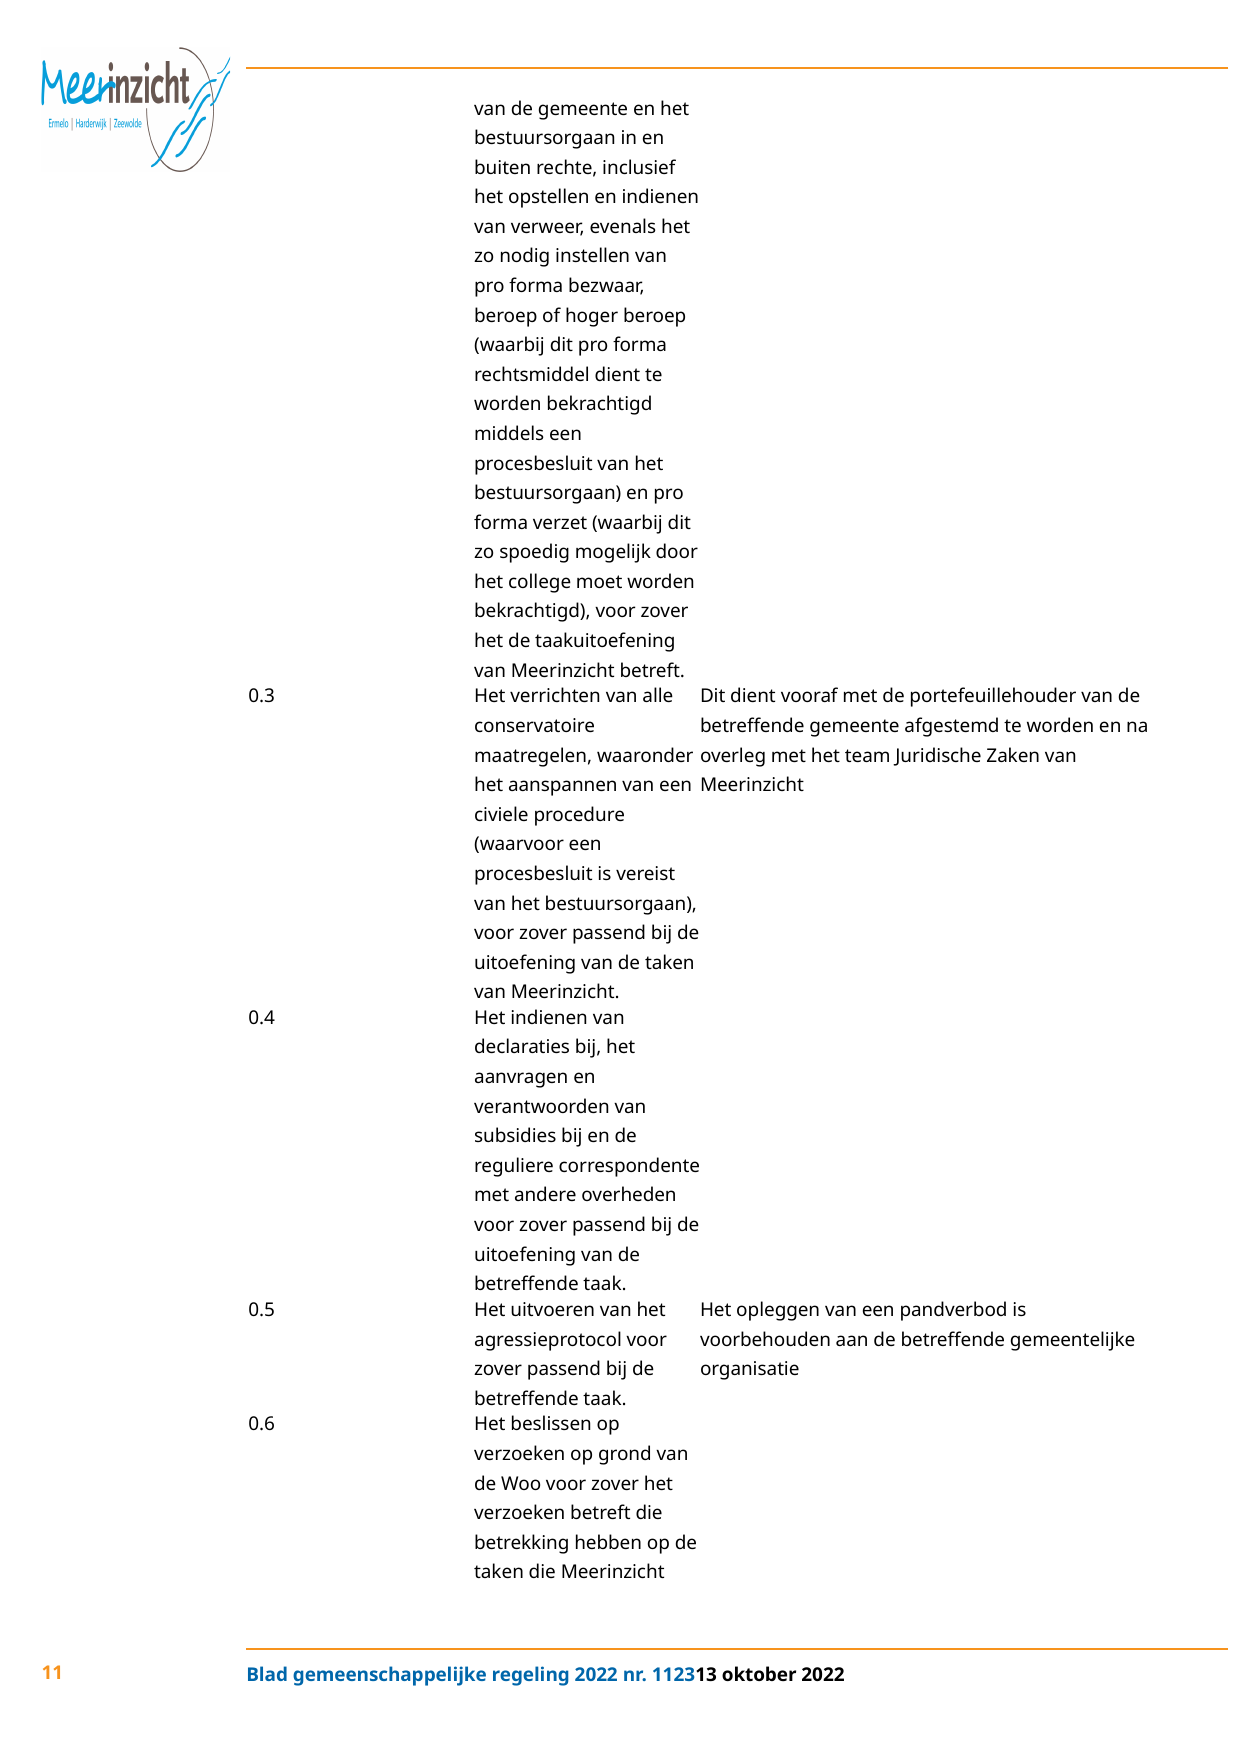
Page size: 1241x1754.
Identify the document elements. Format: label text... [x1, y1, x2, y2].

table_cell 0.5 [248, 1296, 474, 1411]
table_cell Het uitvoeren van het agressieprotocol voor zover passend bij de betreffende taak. [474, 1296, 700, 1411]
table_cell Het verrichten van alle conservatoire maatregelen, waaronder het aanspannen van een civiele procedure (waarvoor een procesbesluit is vereist van het bestuursorgaan), voor zover passend bij de uitoefening van de taken van Meerinzicht. [474, 683, 700, 1004]
table_cell [248, 95, 474, 683]
table_cell [700, 95, 1152, 683]
picture [41, 47, 231, 172]
table_cell Het indienen van declaraties bij, het aanvragen en verantwoorden van subsidies bij en de reguliere correspondente met andere overheden voor zover passend bij de uitoefening van de betreffende taak. [474, 1004, 700, 1296]
table_cell van de gemeente en het bestuursorgaan in en buiten rechte, inclusief het opstellen en indienen van verweer, evenals het zo nodig instellen van pro forma bezwaar, beroep of hoger beroep (waarbij dit pro forma rechtsmiddel dient te worden bekrachtigd middels een procesbesluit van het bestuursorgaan) en pro forma verzet (waarbij dit zo spoedig mogelijk door het college moet worden bekrachtigd), voor zover het de taakuitoefening van Meerinzicht betreft. [474, 95, 700, 683]
table_cell Dit dient vooraf met de portefeuillehouder van de betreffende gemeente afgestemd te worden en na overleg met het team Juridische Zaken van Meerinzicht [700, 683, 1152, 1004]
table_cell [700, 1411, 1152, 1584]
table_cell 0.6 [248, 1411, 474, 1584]
table_cell 0.4 [248, 1004, 474, 1296]
table_cell [700, 1004, 1152, 1296]
table_cell 0.3 [248, 683, 474, 1004]
table_cell Het opleggen van een pandverbod is voorbehouden aan de betreffende gemeentelijke organisatie [700, 1296, 1152, 1411]
table_cell Het beslissen op verzoeken op grond van de Woo voor zover het verzoeken betreft die betrekking hebben op de taken die Meerinzicht [474, 1411, 700, 1584]
